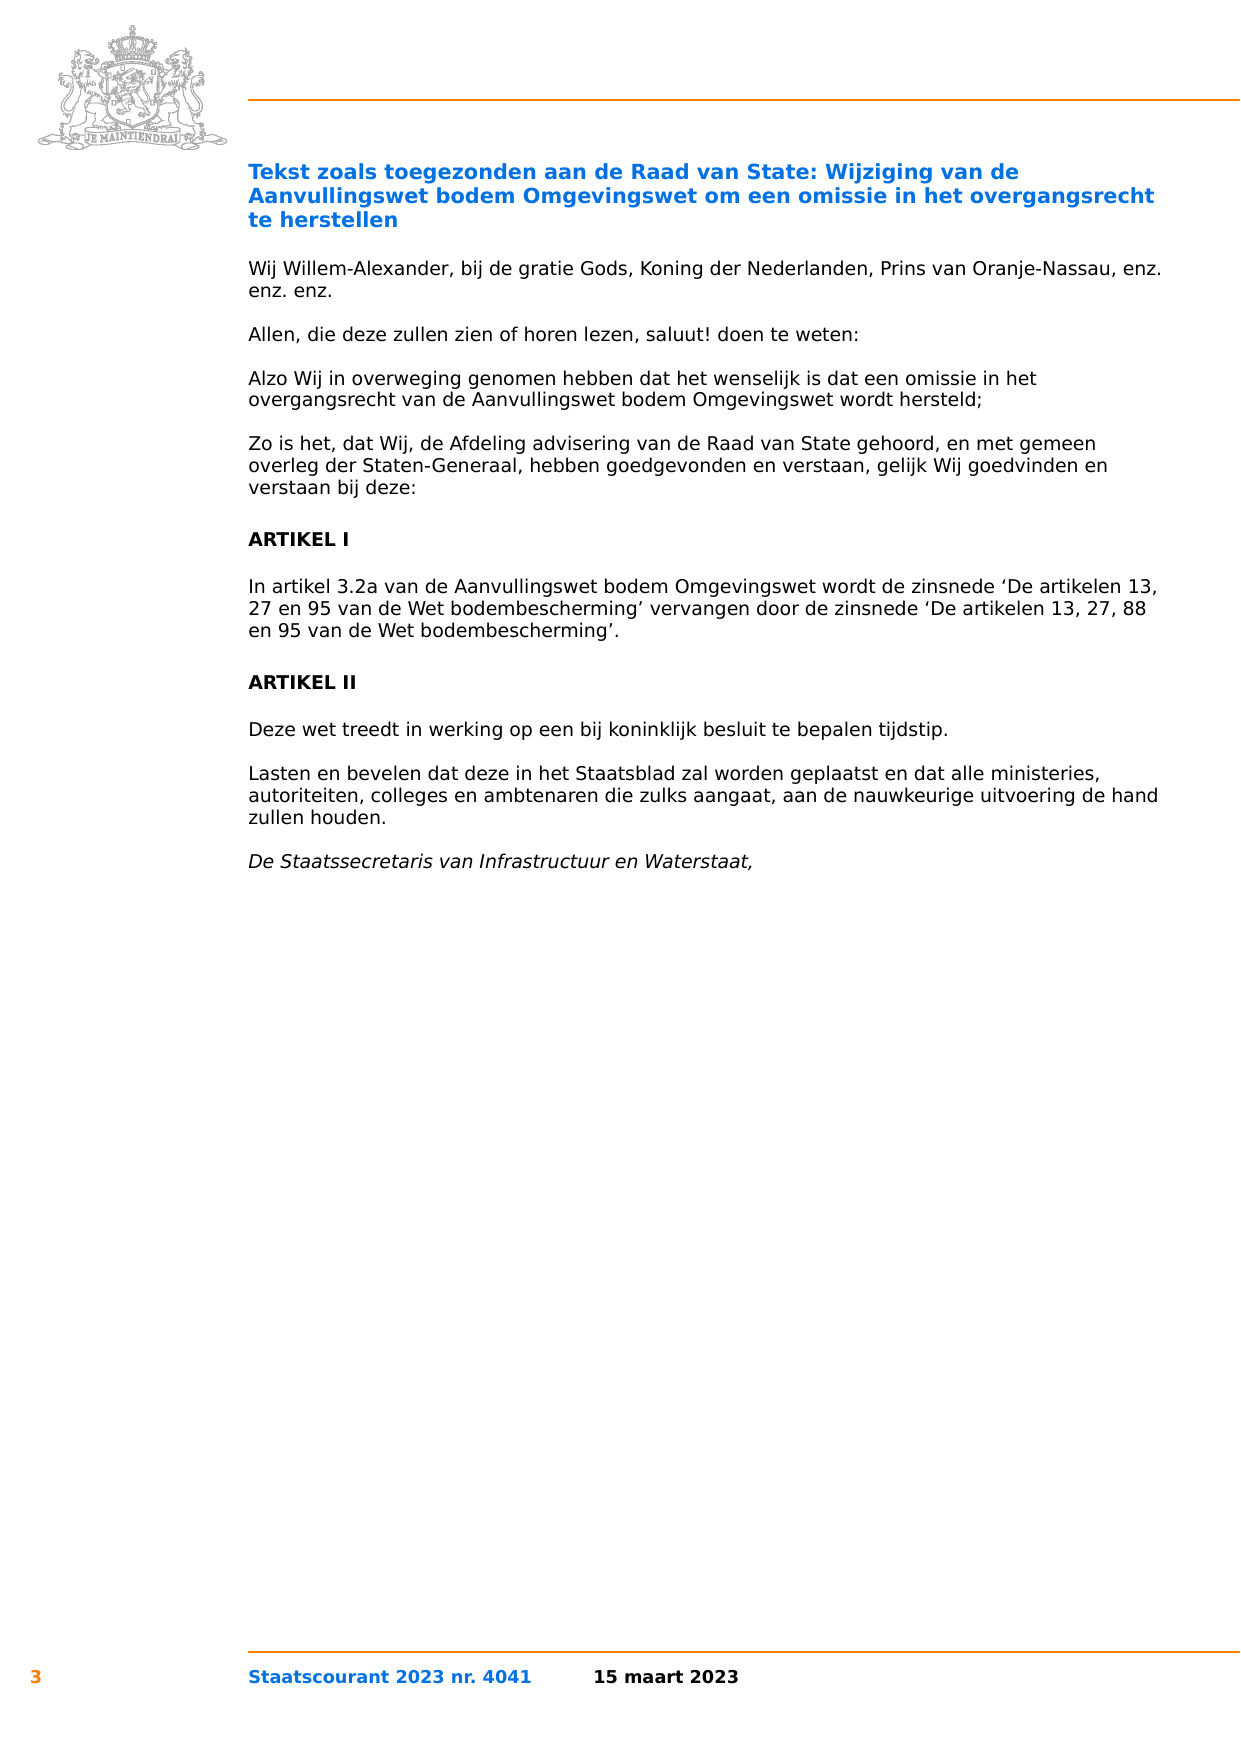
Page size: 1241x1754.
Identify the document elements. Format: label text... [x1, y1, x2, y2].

text In artikel 3.2a van de Aanvullingswet bodem Omgevingswet wordt de zinsnede ‘De artikelen 13, 27 en 95 van de Wet bodembescherming’ vervangen door de zinsnede ‘De artikelen 13, 27, 88 en 95 van de Wet bodembescherming’. [248, 576, 1163, 642]
text Deze wet treedt in werking op een bij koninklijk besluit te bepalen tijdstip. [248, 719, 1163, 741]
subtitle Tekst zoals toegezonden aan de Raad van State: Wijziging van de Aanvullingswet bodem Omgevingswet om een omissie in het overgangsrecht te herstellen [248, 160, 1163, 233]
text Lasten en bevelen dat deze in het Staatsblad zal worden geplaatst en dat alle ministeries, autoriteiten, colleges en ambtenaren die zulks aangaat, aan de nauwkeurige uitvoering de hand zullen houden. [248, 763, 1163, 829]
picture [38, 25, 227, 150]
text Allen, die deze zullen zien of horen lezen, saluut! doen te weten: [248, 323, 1163, 346]
text Wij Willem-Alexander, bij de gratie Gods, Koning der Nederlanden, Prins van Oranje-Nassau, enz. enz. enz. [248, 258, 1163, 302]
subtitle ARTIKEL I [248, 529, 1163, 551]
text Zo is het, dat Wij, de Afdeling advisering van de Raad van State gehoord, en met gemeen overleg der Staten-Generaal, hebben goedgevonden en verstaan, gelijk Wij goedvinden en verstaan bij deze: [248, 433, 1163, 499]
subtitle ARTIKEL II [248, 672, 1163, 694]
text De Staatssecretaris van Infrastructuur en Waterstaat, [248, 851, 1163, 873]
text Alzo Wij in overweging genomen hebben dat het wenselijk is dat een omissie in het overgangsrecht van de Aanvullingswet bodem Omgevingswet wordt hersteld; [248, 367, 1163, 411]
